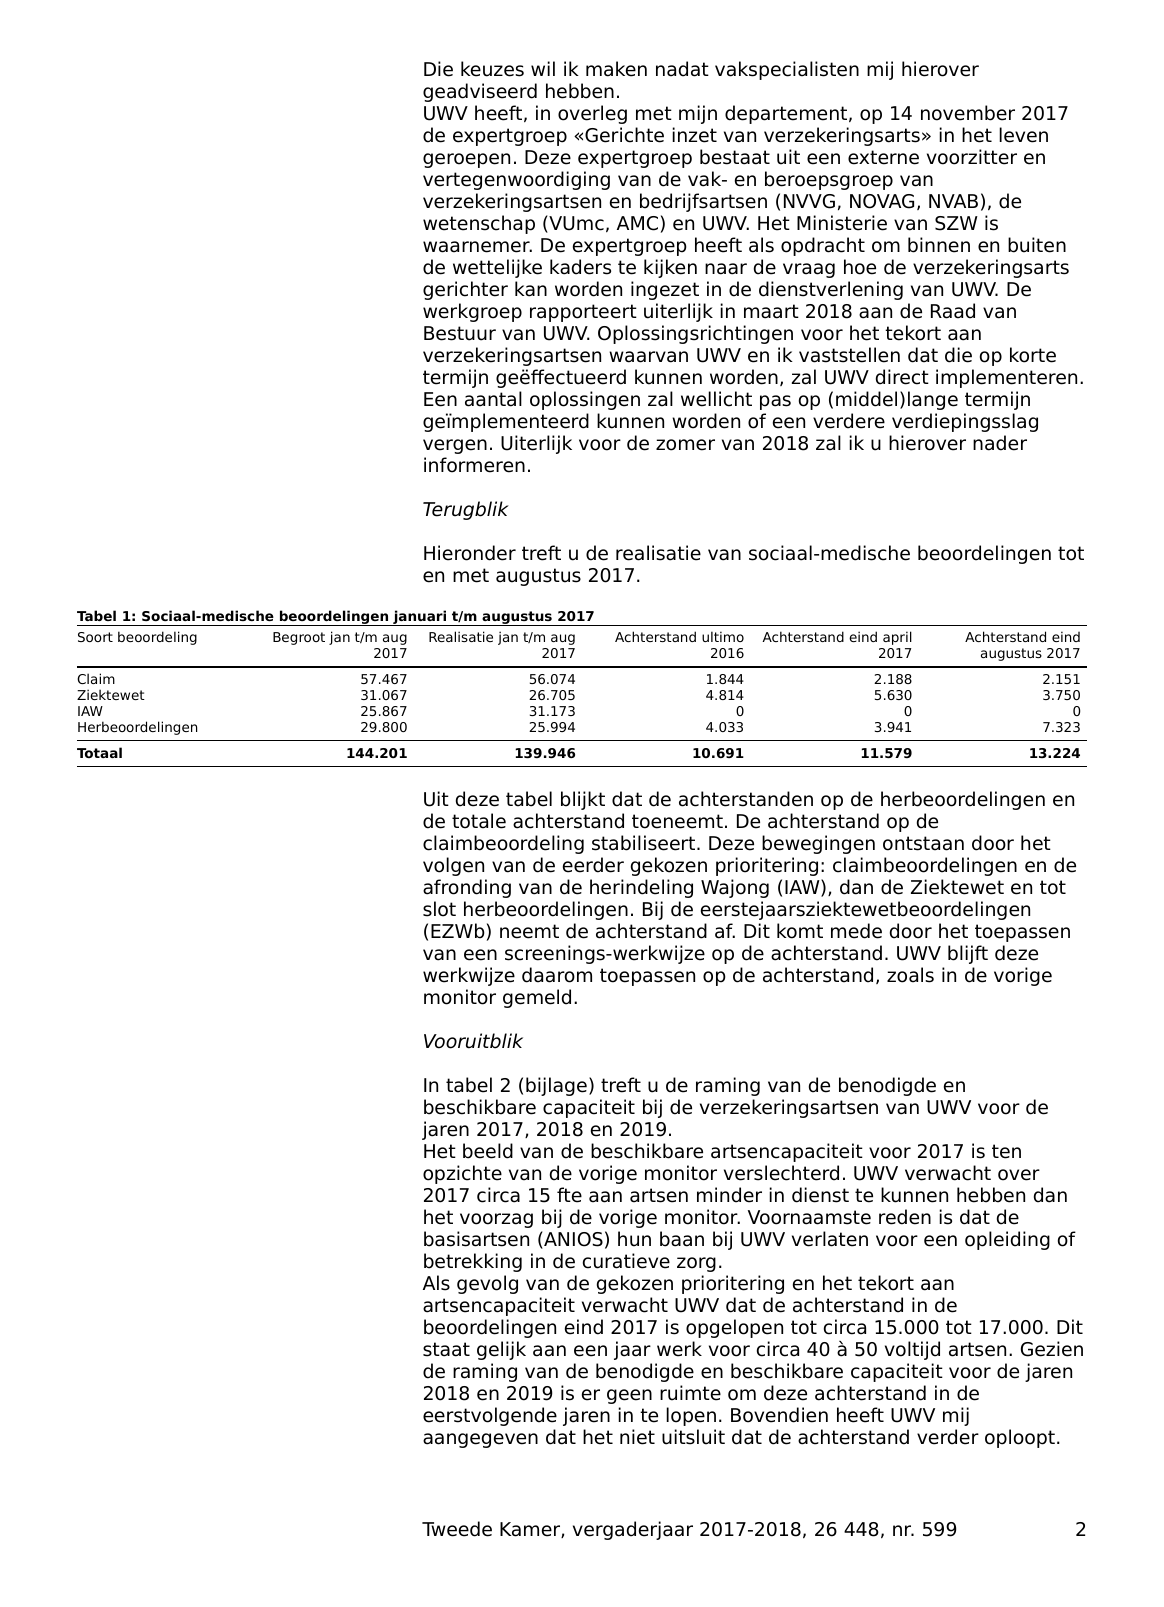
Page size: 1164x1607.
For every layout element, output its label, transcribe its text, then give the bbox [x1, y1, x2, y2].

table_cell 0 [582, 704, 750, 719]
table_cell 25.867 [245, 704, 413, 719]
table_cell 0 [918, 704, 1087, 719]
subtitle Vooruitblik [422, 1031, 1087, 1053]
text Het beeld van de beschikbare artsencapaciteit voor 2017 is ten opzichte van de vorige monitor verslechterd. UWV verwacht over 2017 circa 15 fte aan artsen minder in dienst te kunnen hebben dan het voorzag bij de vorige monitor. Voornaamste reden is dat de basisartsen (ANIOS) hun baan bij UWV verlaten voor een opleiding of betrekking in de curatieve zorg. [422, 1141, 1087, 1273]
table_cell 13.224 [918, 741, 1087, 766]
table_cell Ziektewet [77, 688, 245, 704]
table_cell Soort beoordeling [77, 626, 245, 666]
table_cell Totaal [77, 741, 245, 766]
table_cell 3.750 [918, 688, 1087, 704]
table_cell 3.941 [750, 719, 918, 740]
table_cell 29.800 [245, 719, 413, 740]
table_cell 4.814 [582, 688, 750, 704]
table_cell 26.705 [413, 688, 582, 704]
table_cell 2.151 [918, 668, 1087, 688]
table_cell 11.579 [750, 741, 918, 766]
table_header Tabel 1: Sociaal-medische beoordelingen januari t/m augustus 2017 [77, 609, 1087, 624]
table_cell 31.173 [413, 704, 582, 719]
table_cell 31.067 [245, 688, 413, 704]
text Hieronder treft u de realisatie van sociaal-medische beoordelingen tot en met augustus 2017. [422, 543, 1087, 587]
text UWV heeft, in overleg met mijn departement, op 14 november 2017 de expertgroep «Gerichte inzet van verzekeringsarts» in het leven geroepen. Deze expertgroep bestaat uit een externe voorzitter en vertegenwoordiging van de vak- en beroepsgroep van verzekeringsartsen en bedrijfsartsen (NVVG, NOVAG, NVAB), de wetenschap (VUmc, AMC) en UWV. Het Ministerie van SZW is waarnemer. De expertgroep heeft als opdracht om binnen en buiten de wettelijke kaders te kijken naar de vraag hoe de verzekeringsarts gerichter kan worden ingezet in de dienstverlening van UWV. De werkgroep rapporteert uiterlijk in maart 2018 aan de Raad van Bestuur van UWV. Oplossingsrichtingen voor het tekort aan verzekeringsartsen waarvan UWV en ik vaststellen dat die op korte termijn geëffectueerd kunnen worden, zal UWV direct implementeren. Een aantal oplossingen zal wellicht pas op (middel)lange termijn geïmplementeerd kunnen worden of een verdere verdiepingsslag vergen. Uiterlijk voor de zomer van 2018 zal ik u hierover nader informeren. [422, 103, 1087, 477]
text Als gevolg van de gekozen prioritering en het tekort aan artsencapaciteit verwacht UWV dat de achterstand in de beoordelingen eind 2017 is opgelopen tot circa 15.000 tot 17.000. Dit staat gelijk aan een jaar werk voor circa 40 à 50 voltijd artsen. Gezien de raming van de benodigde en beschikbare capaciteit voor de jaren 2018 en 2019 is er geen ruimte om deze achterstand in de eerstvolgende jaren in te lopen. Bovendien heeft UWV mij aangegeven dat het niet uitsluit dat de achterstand verder oploopt. [422, 1273, 1087, 1449]
subtitle Terugblik [422, 499, 1087, 521]
table_cell Achterstand ultimo 2016 [582, 626, 750, 666]
table_cell Achterstand eind april 2017 [750, 626, 918, 666]
table_cell 7.323 [918, 719, 1087, 740]
table_cell Herbeoordelingen [77, 719, 245, 740]
table_cell 56.074 [413, 668, 582, 688]
table_cell 5.630 [750, 688, 918, 704]
text Die keuzes wil ik maken nadat vakspecialisten mij hierover geadviseerd hebben. [422, 59, 1087, 103]
table_cell 57.467 [245, 668, 413, 688]
table_cell Claim [77, 668, 245, 688]
text Uit deze tabel blijkt dat de achterstanden op de herbeoordelingen en de totale achterstand toeneemt. De achterstand op de claimbeoordeling stabiliseert. Deze bewegingen ontstaan door het volgen van de eerder gekozen prioritering: claimbeoordelingen en de afronding van de herindeling Wajong (IAW), dan de Ziektewet en tot slot herbeoordelingen. Bij de eerstejaarsziektewetbeoordelingen (EZWb) neemt de achterstand af. Dit komt mede door het toepassen van een screenings-werkwijze op de achterstand. UWV blijft deze werkwijze daarom toepassen op de achterstand, zoals in de vorige monitor gemeld. [422, 789, 1087, 1009]
table_cell 10.691 [582, 741, 750, 766]
table_cell 0 [750, 704, 918, 719]
table_cell Begroot jan t/m aug 2017 [245, 626, 413, 666]
text In tabel 2 (bijlage) treft u de raming van de benodigde en beschikbare capaciteit bij de verzekeringsartsen van UWV voor de jaren 2017, 2018 en 2019. [422, 1075, 1087, 1141]
table_cell 25.994 [413, 719, 582, 740]
table_cell 1.844 [582, 668, 750, 688]
table_cell 144.201 [245, 741, 413, 766]
table_cell Achterstand eind augustus 2017 [918, 626, 1087, 666]
table_cell IAW [77, 704, 245, 719]
table_cell 2.188 [750, 668, 918, 688]
table_cell Realisatie jan t/m aug 2017 [413, 626, 582, 666]
table_cell 4.033 [582, 719, 750, 740]
table_cell 139.946 [413, 741, 582, 766]
